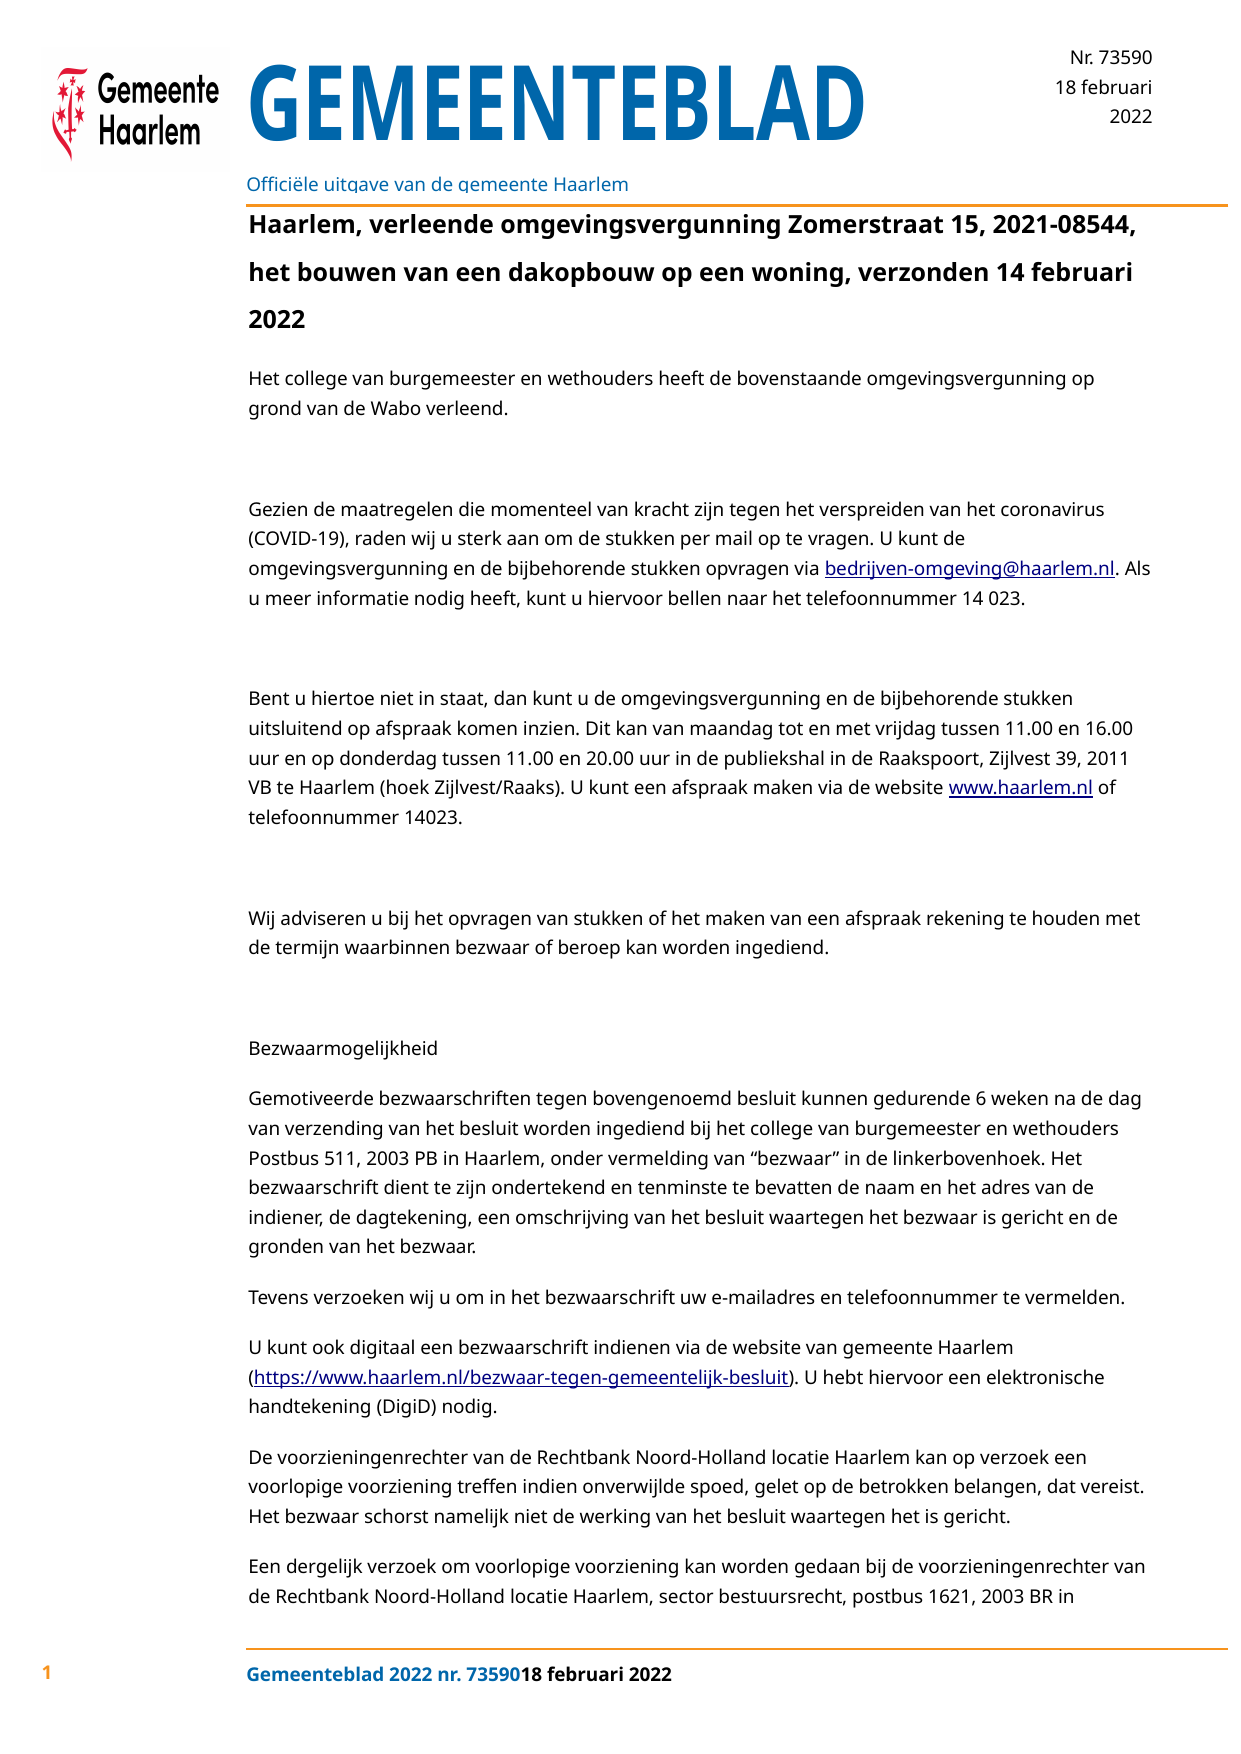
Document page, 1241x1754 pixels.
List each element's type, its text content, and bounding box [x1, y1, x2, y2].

text Gemotiveerde bezwaarschriften tegen bovengenoemd besluit kunnen gedurende 6 weken na de dag van verzending van het besluit worden ingediend bij het college van burgemeester en wethouders Postbus 511, 2003 PB in Haarlem, onder vermelding van “bezwaar” in de linkerbovenhoek. Het bezwaarschrift dient te zijn ondertekend en tenminste te bevatten de naam en het adres van de indiener, de dagtekening, een omschrijving van het besluit waartegen het bezwaar is gericht en de gronden van het bezwaar. [248, 1086, 1152, 1259]
text Bezwaarmogelijkheid [248, 1035, 1152, 1061]
text Gezien de maatregelen die momenteel van kracht zijn tegen het verspreiden van het coronavirus (COVID-19), raden wij u sterk aan om de stukken per mail op te vragen. U kunt de omgevingsvergunning en de bijbehorende stukken opvragen via bedrijven-omgeving@haarlem.nl. Als u meer informatie nodig heeft, kunt u hiervoor bellen naar het telefoonnummer 14 023. [248, 496, 1152, 610]
text U kunt ook digitaal een bezwaarschrift indienen via de website van gemeente Haarlem (https://www.haarlem.nl/bezwaar-tegen-gemeentelijk-besluit). U hebt hiervoor een elektronische handtekening (DigiD) nodig. [248, 1334, 1152, 1419]
picture [41, 47, 231, 172]
text Het college van burgemeester en wethouders heeft de bovenstaande omgevingsvergunning op grond van de Wabo verleend. [248, 366, 1152, 421]
text Een dergelijk verzoek om voorlopige voorziening kan worden gedaan bij de voorzieningenrechter van de Rechtbank Noord-Holland locatie Haarlem, sector bestuursrecht, postbus 1621, 2003 BR in [248, 1553, 1152, 1609]
text Haarlem, verleende omgevingsvergunning Zomerstraat 15, 2021-08544, het bouwen van een dakopbouw op een woning, verzonden 14 februari 2022 [248, 207, 1152, 336]
text Wij adviseren u bij het opvragen van stukken of het maken van een afspraak rekening te houden met de termijn waarbinnen bezwaar of beroep kan worden ingediend. [248, 905, 1152, 960]
text Tevens verzoeken wij u om in het bezwaarschrift uw e-mailadres en telefoonnummer te vermelden. [248, 1284, 1152, 1309]
text Bent u hiertoe niet in staat, dan kunt u de omgevingsvergunning en de bijbehorende stukken uitsluitend op afspraak komen inzien. Dit kan van maandag tot en met vrijdag tussen 11.00 en 16.00 uur en op donderdag tussen 11.00 en 20.00 uur in de publiekshal in de Raakspoort, Zijlvest 39, 2011 VB te Haarlem (hoek Zijlvest/Raaks). U kunt een afspraak maken via de website www.haarlem.nl of telefoonnummer 14023. [248, 686, 1152, 829]
text De voorzieningenrechter van de Rechtbank Noord-Holland locatie Haarlem kan op verzoek een voorlopige voorziening treffen indien onverwijlde spoed, gelet op de betrokken belangen, dat vereist. Het bezwaar schorst namelijk niet de werking van het besluit waartegen het is gericht. [248, 1444, 1152, 1529]
